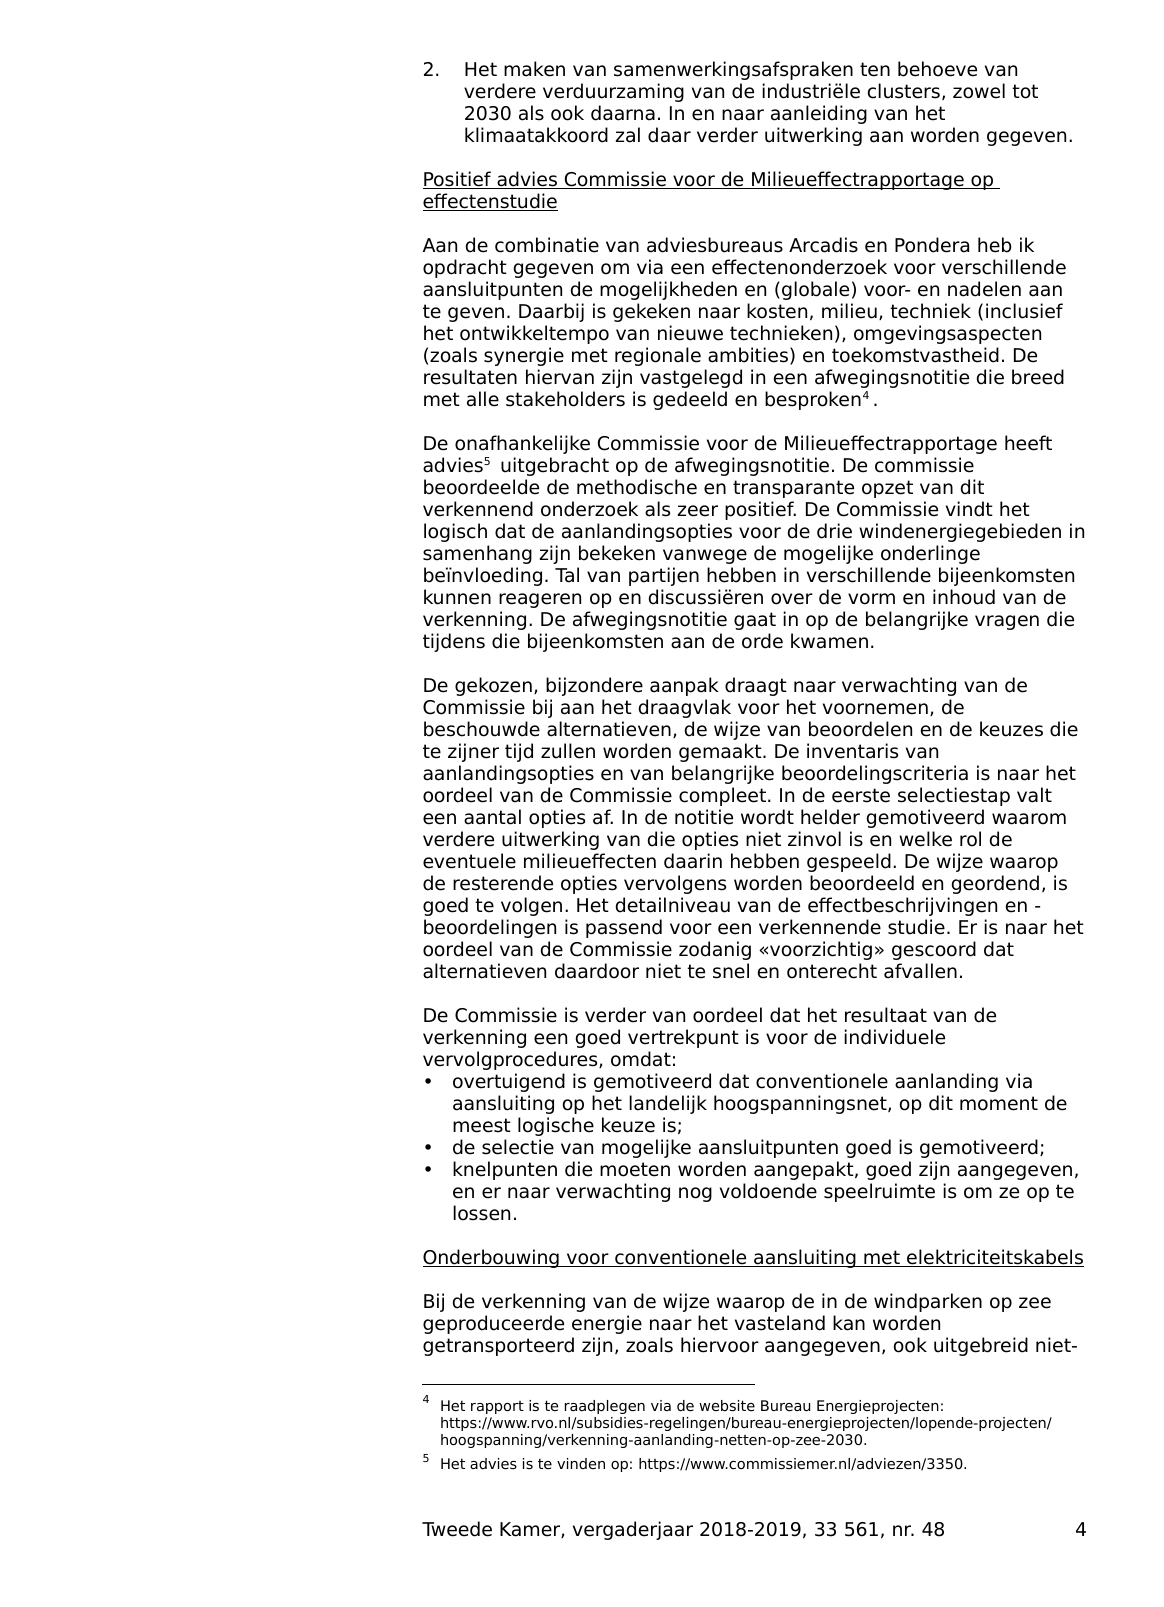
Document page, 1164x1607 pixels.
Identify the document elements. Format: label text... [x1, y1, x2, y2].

text Aan de combinatie van adviesbureaus Arcadis en Pondera heb ik opdracht gegeven om via een effectenonderzoek voor verschillende aansluitpunten de mogelijkheden en (globale) voor- en nadelen aan te geven. Daarbij is gekeken naar kosten, milieu, techniek (inclusief het ontwikkeltempo van nieuwe technieken), omgevingsaspecten (zoals synergie met regionale ambities) en toekomstvastheid. De resultaten hiervan zijn vastgelegd in een afwegingsnotitie die breed met alle stakeholders is gedeeld en besproken. [422, 235, 1087, 411]
text De Commissie is verder van oordeel dat het resultaat van de verkenning een goed vertrekpunt is voor de individuele vervolgprocedures, omdat: [422, 1005, 1087, 1071]
text Het advies is te vinden op: https://www.commissiemer.nl/adviezen/3350. [422, 1452, 1087, 1474]
subtitle Onderbouwing voor conventionele aansluiting met elektriciteitskabels [422, 1247, 1087, 1269]
text • overtuigend is gemotiveerd dat conventionele aanlanding via aansluiting op het landelijk hoogspanningsnet, op dit moment de meest logische keuze is; [422, 1071, 1087, 1137]
subtitle Positief advies Commissie voor de Milieueffectrapportage op effectenstudie [422, 169, 1087, 213]
text 2. Het maken van samenwerkingsafspraken ten behoeve van verdere verduurzaming van de industriële clusters, zowel tot 2030 als ook daarna. In en naar aanleiding van het klimaatakkoord zal daar verder uitwerking aan worden gegeven. [422, 59, 1087, 147]
text • de selectie van mogelijke aansluitpunten goed is gemotiveerd; [422, 1137, 1087, 1159]
text Bij de verkenning van de wijze waarop de in de windparken op zee geproduceerde energie naar het vasteland kan worden getransporteerd zijn, zoals hiervoor aangegeven, ook uitgebreid niet- [422, 1291, 1087, 1357]
text De onafhankelijke Commissie voor de Milieueffectrapportage heeft advies uitgebracht op de afwegingsnotitie. De commissie beoordeelde de methodische en transparante opzet van dit verkennend onderzoek als zeer positief. De Commissie vindt het logisch dat de aanlandingsopties voor de drie windenergiegebieden in samenhang zijn bekeken vanwege de mogelijke onderlinge beïnvloeding. Tal van partijen hebben in verschillende bijeenkomsten kunnen reageren op en discussiëren over de vorm en inhoud van de verkenning. De afwegingsnotitie gaat in op de belangrijke vragen die tijdens die bijeenkomsten aan de orde kwamen. [422, 433, 1087, 653]
text • knelpunten die moeten worden aangepakt, goed zijn aangegeven, en er naar verwachting nog voldoende speelruimte is om ze op te lossen. [422, 1159, 1087, 1225]
text De gekozen, bijzondere aanpak draagt naar verwachting van de Commissie bij aan het draagvlak voor het voornemen, de beschouwde alternatieven, de wijze van beoordelen en de keuzes die te zijner tijd zullen worden gemaakt. De inventaris van aanlandingsopties en van belangrijke beoordelingscriteria is naar het oordeel van de Commissie compleet. In de eerste selectiestap valt een aantal opties af. In de notitie wordt helder gemotiveerd waarom verdere uitwerking van die opties niet zinvol is en welke rol de eventuele milieueffecten daarin hebben gespeeld. De wijze waarop de resterende opties vervolgens worden beoordeeld en geordend, is goed te volgen. Het detailniveau van de effectbeschrijvingen en -beoordelingen is passend voor een verkennende studie. Er is naar het oordeel van de Commissie zodanig «voorzichtig» gescoord dat alternatieven daardoor niet te snel en onterecht afvallen. [422, 675, 1087, 983]
text Het rapport is te raadplegen via de website Bureau Energieprojecten: https://www.rvo.nl/subsidies-regelingen/bureau-energieprojecten/lopende-projecten/hoogspanning/verkenning-aanlanding-netten-op-zee-2030. [422, 1393, 1087, 1449]
